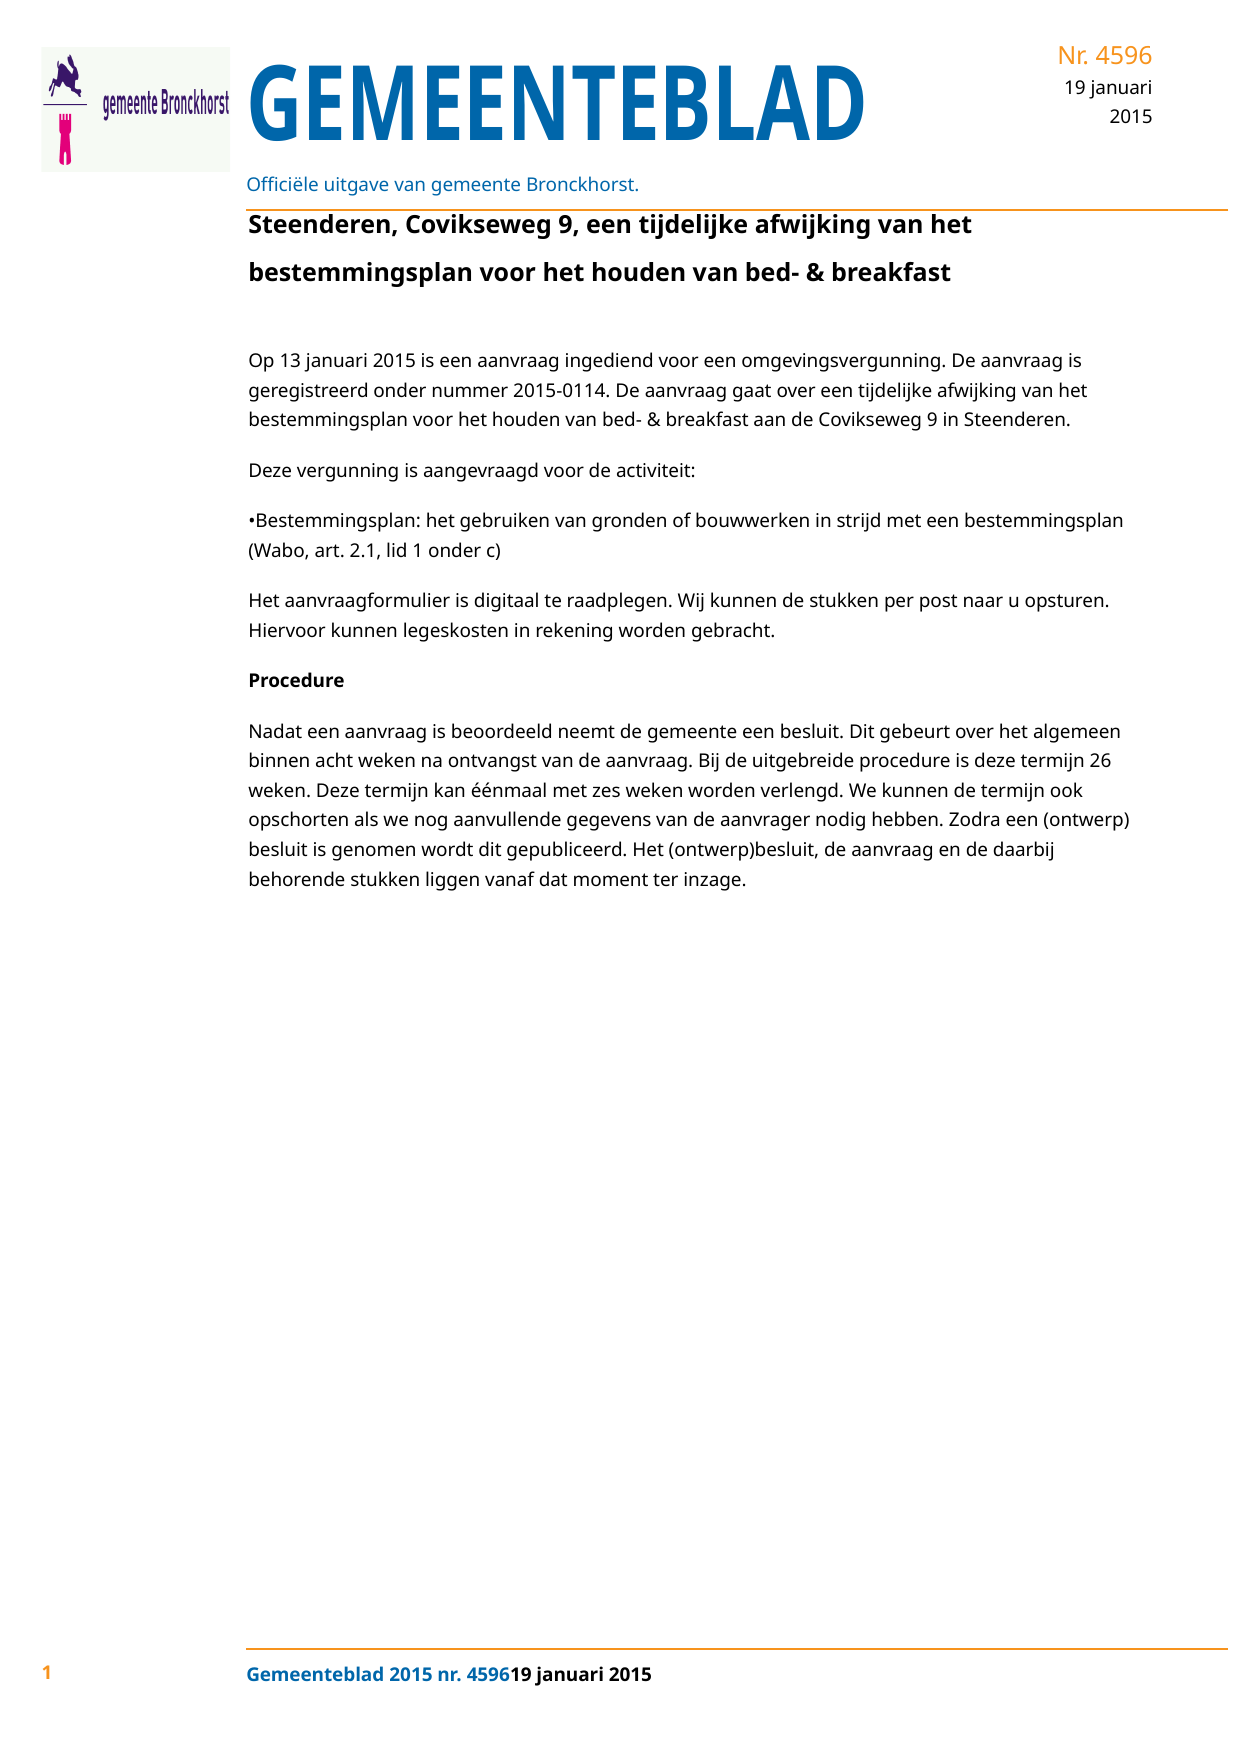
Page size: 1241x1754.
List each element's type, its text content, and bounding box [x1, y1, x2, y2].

text Nadat een aanvraag is beoordeeld neemt de gemeente een besluit. Dit gebeurt over het algemeen binnen acht weken na ontvangst van de aanvraag. Bij de uitgebreide procedure is deze termijn 26 weken. Deze termijn kan éénmaal met zes weken worden verlengd. We kunnen de termijn ook opschorten als we nog aanvullende gegevens van de aanvrager nodig hebben. Zodra een (ontwerp) besluit is genomen wordt dit gepubliceerd. Het (ontwerp)besluit, de aanvraag en de daarbij behorende stukken liggen vanaf dat moment ter inzage. [248, 718, 1152, 892]
text Het aanvraagformulier is digitaal te raadplegen. Wij kunnen de stukken per post naar u opsturen. Hiervoor kunnen legeskosten in rekening worden gebracht. [248, 587, 1152, 643]
text •Bestemmingsplan: het gebruiken van gronden of bouwwerken in strijd met een bestemmingsplan (Wabo, art. 2.1, lid 1 onder c) [248, 507, 1152, 563]
text Procedure [248, 667, 1152, 693]
text Deze vergunning is aangevraagd voor de activiteit: [248, 457, 1152, 483]
picture [41, 47, 231, 172]
text Op 13 januari 2015 is een aanvraag ingediend voor een omgevingsvergunning. De aanvraag is geregistreerd onder nummer 2015-0114. De aanvraag gaat over een tijdelijke afwijking van het bestemmingsplan voor het houden van bed- & breakfast aan de Covikseweg 9 in Steenderen. [248, 347, 1152, 432]
text Steenderen, Covikseweg 9, een tijdelijke afwijking van het bestemmingsplan voor het houden van bed- & breakfast [248, 211, 1152, 288]
